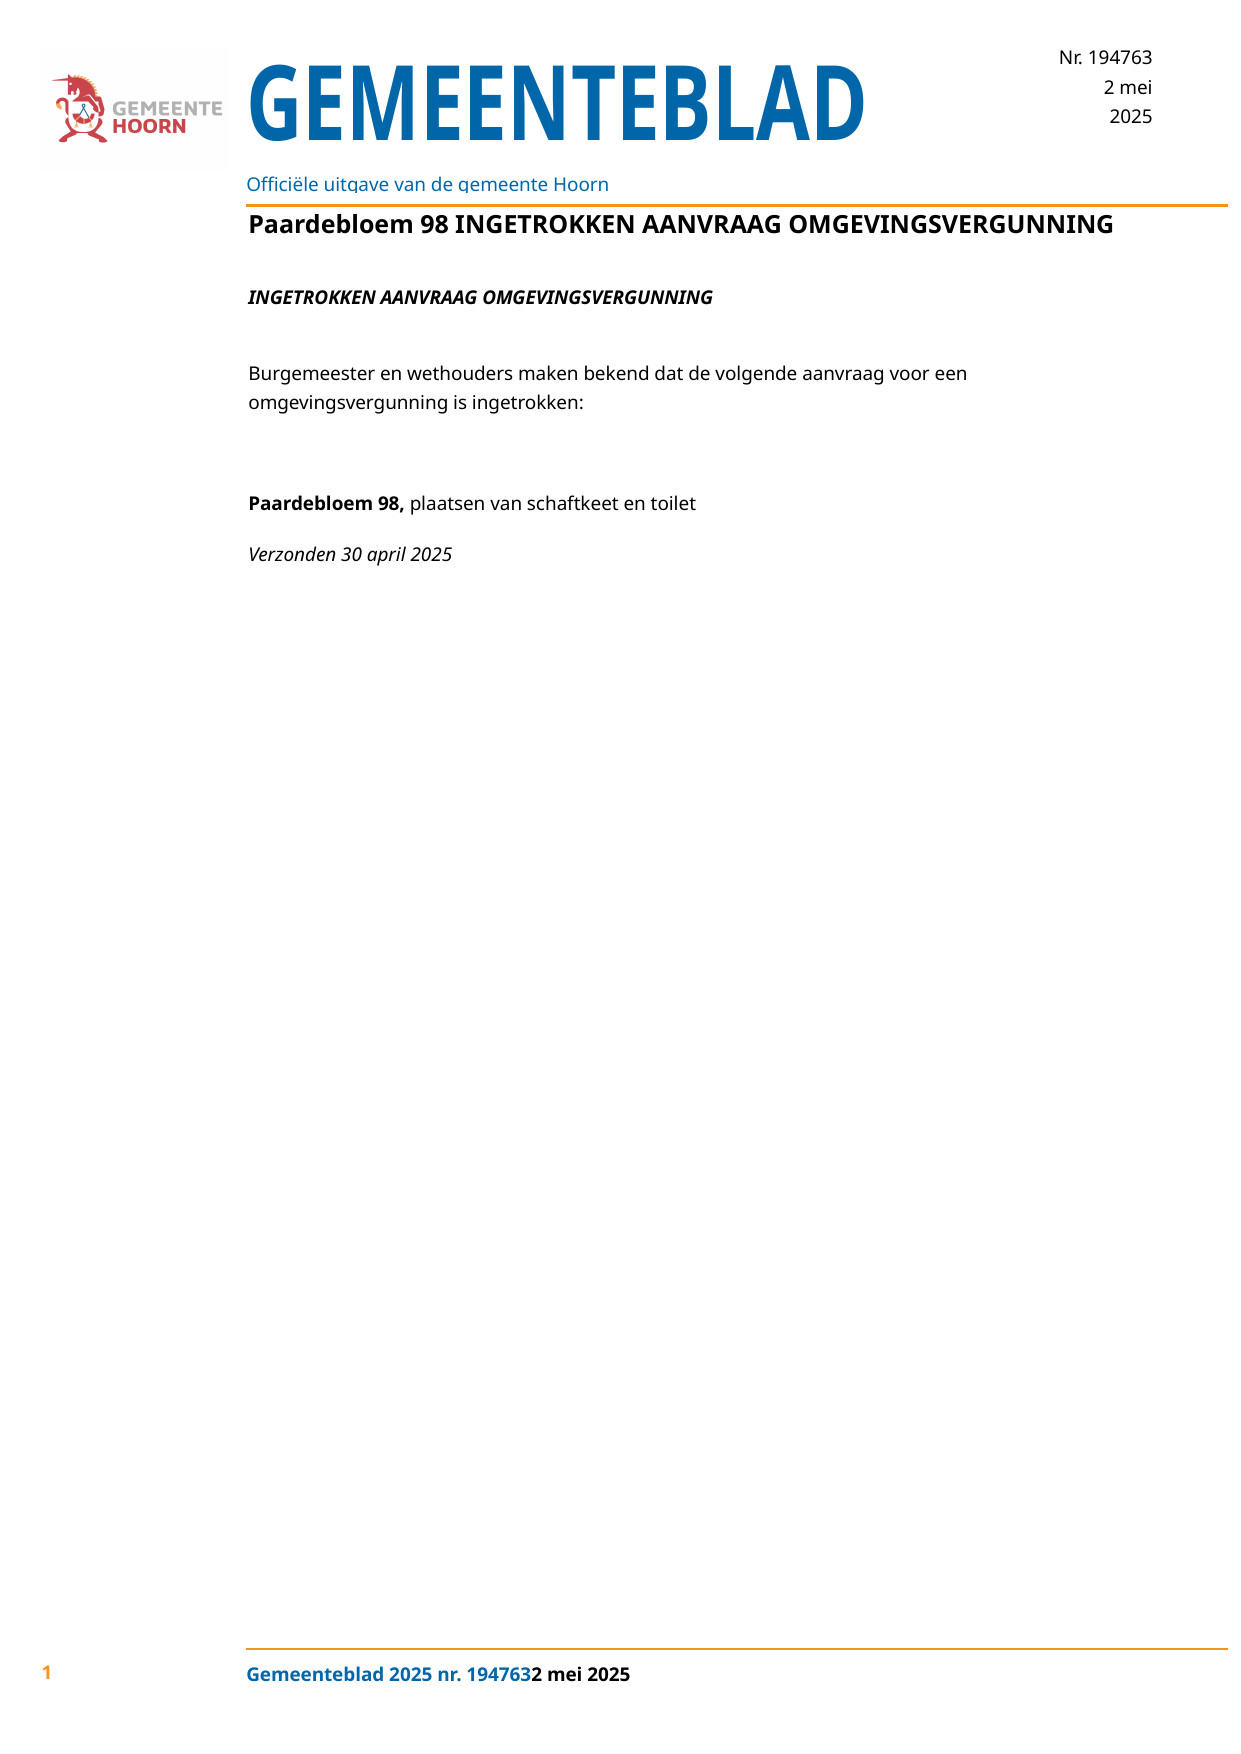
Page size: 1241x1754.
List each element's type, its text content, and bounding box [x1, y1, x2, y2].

text Paardebloem 98, plaatsen van schaftkeet en toilet [248, 490, 1152, 516]
text INGETROKKEN AANVRAAG OMGEVINGSVERGUNNING [248, 284, 1152, 309]
text Burgemeester en wethouders maken bekend dat de volgende aanvraag voor een omgevingsvergunning is ingetrokken: [248, 360, 1152, 415]
picture [41, 47, 231, 172]
text Verzonden 30 april 2025 [248, 541, 1152, 567]
text Paardebloem 98 INGETROKKEN AANVRAAG OMGEVINGSVERGUNNING [248, 207, 1152, 241]
